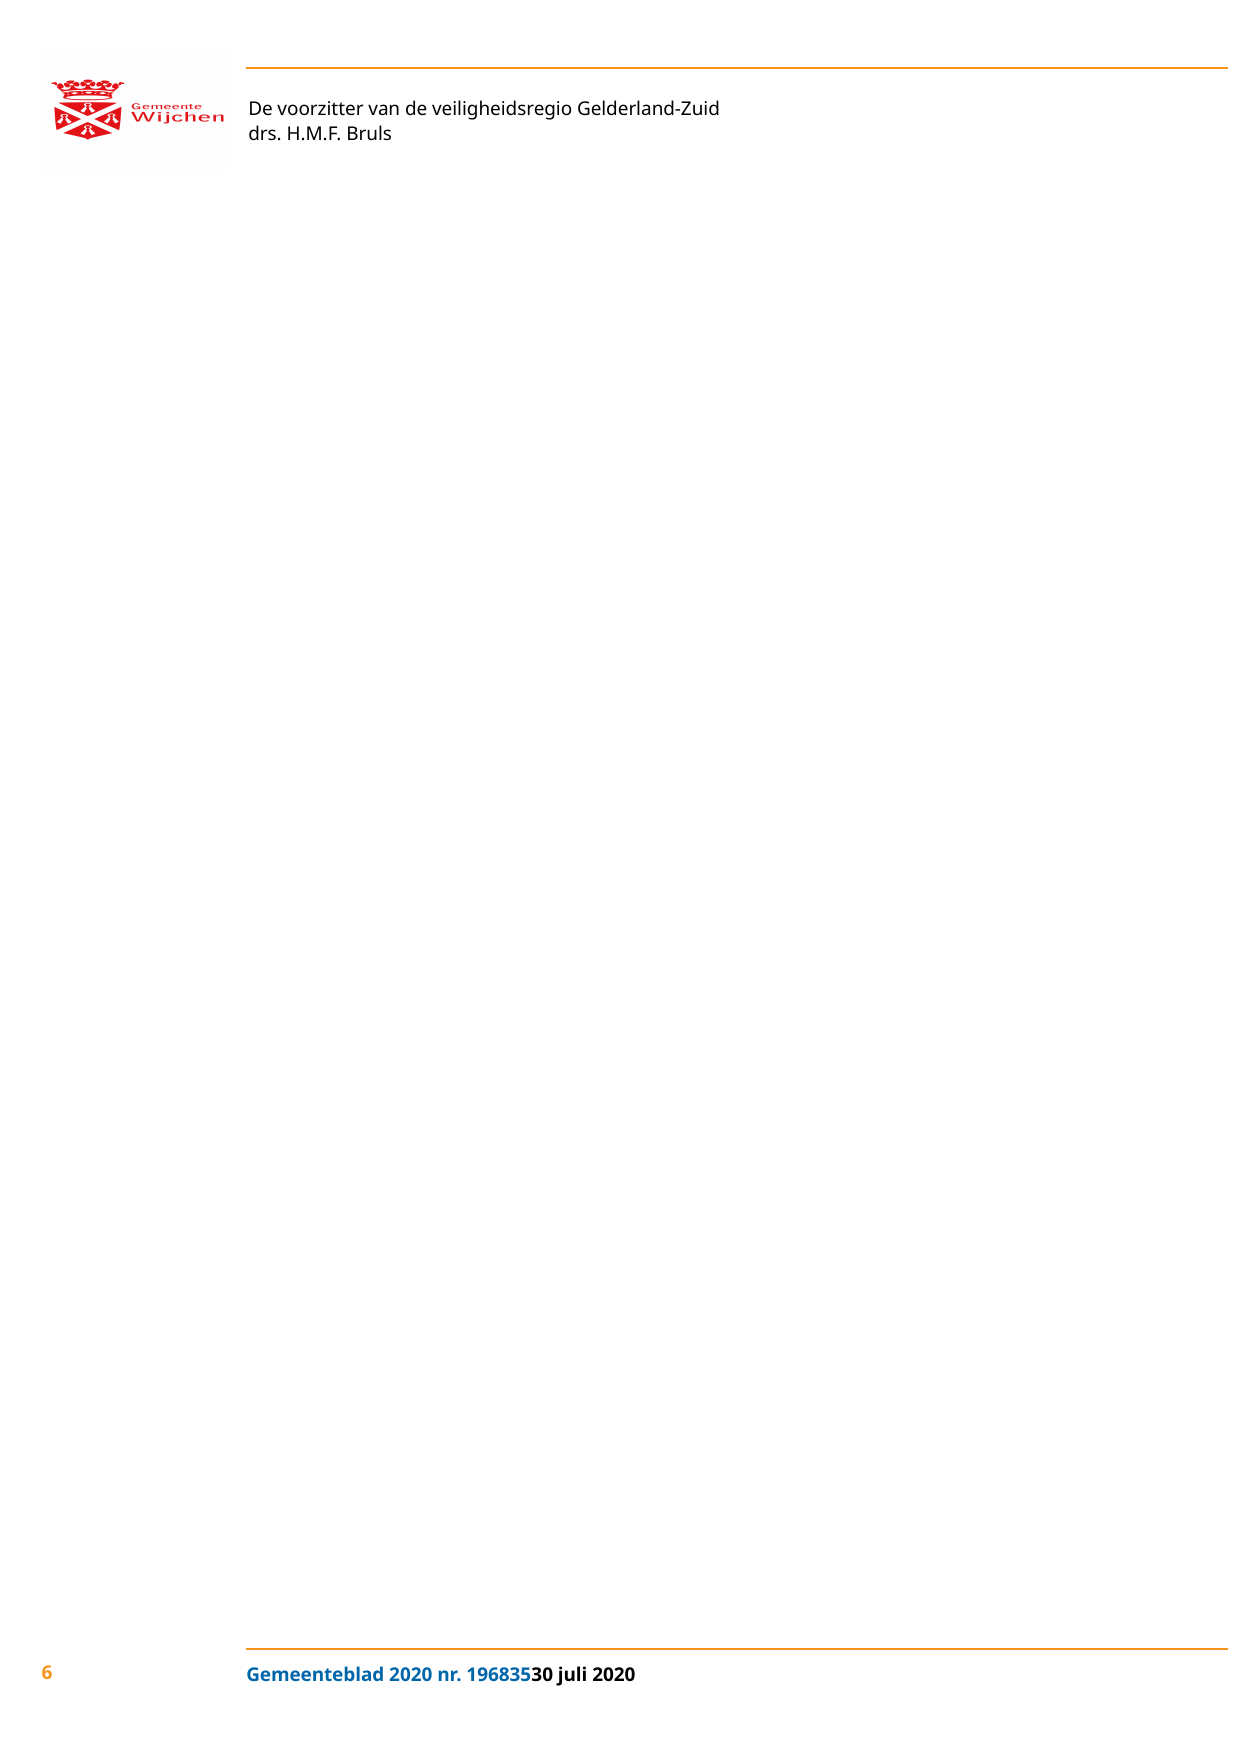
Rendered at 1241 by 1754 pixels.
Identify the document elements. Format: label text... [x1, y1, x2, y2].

text De voorzitter van de veiligheidsregio Gelderland-Zuid [248, 95, 1152, 121]
text drs. H.M.F. Bruls [248, 121, 1152, 146]
picture [41, 47, 231, 172]
